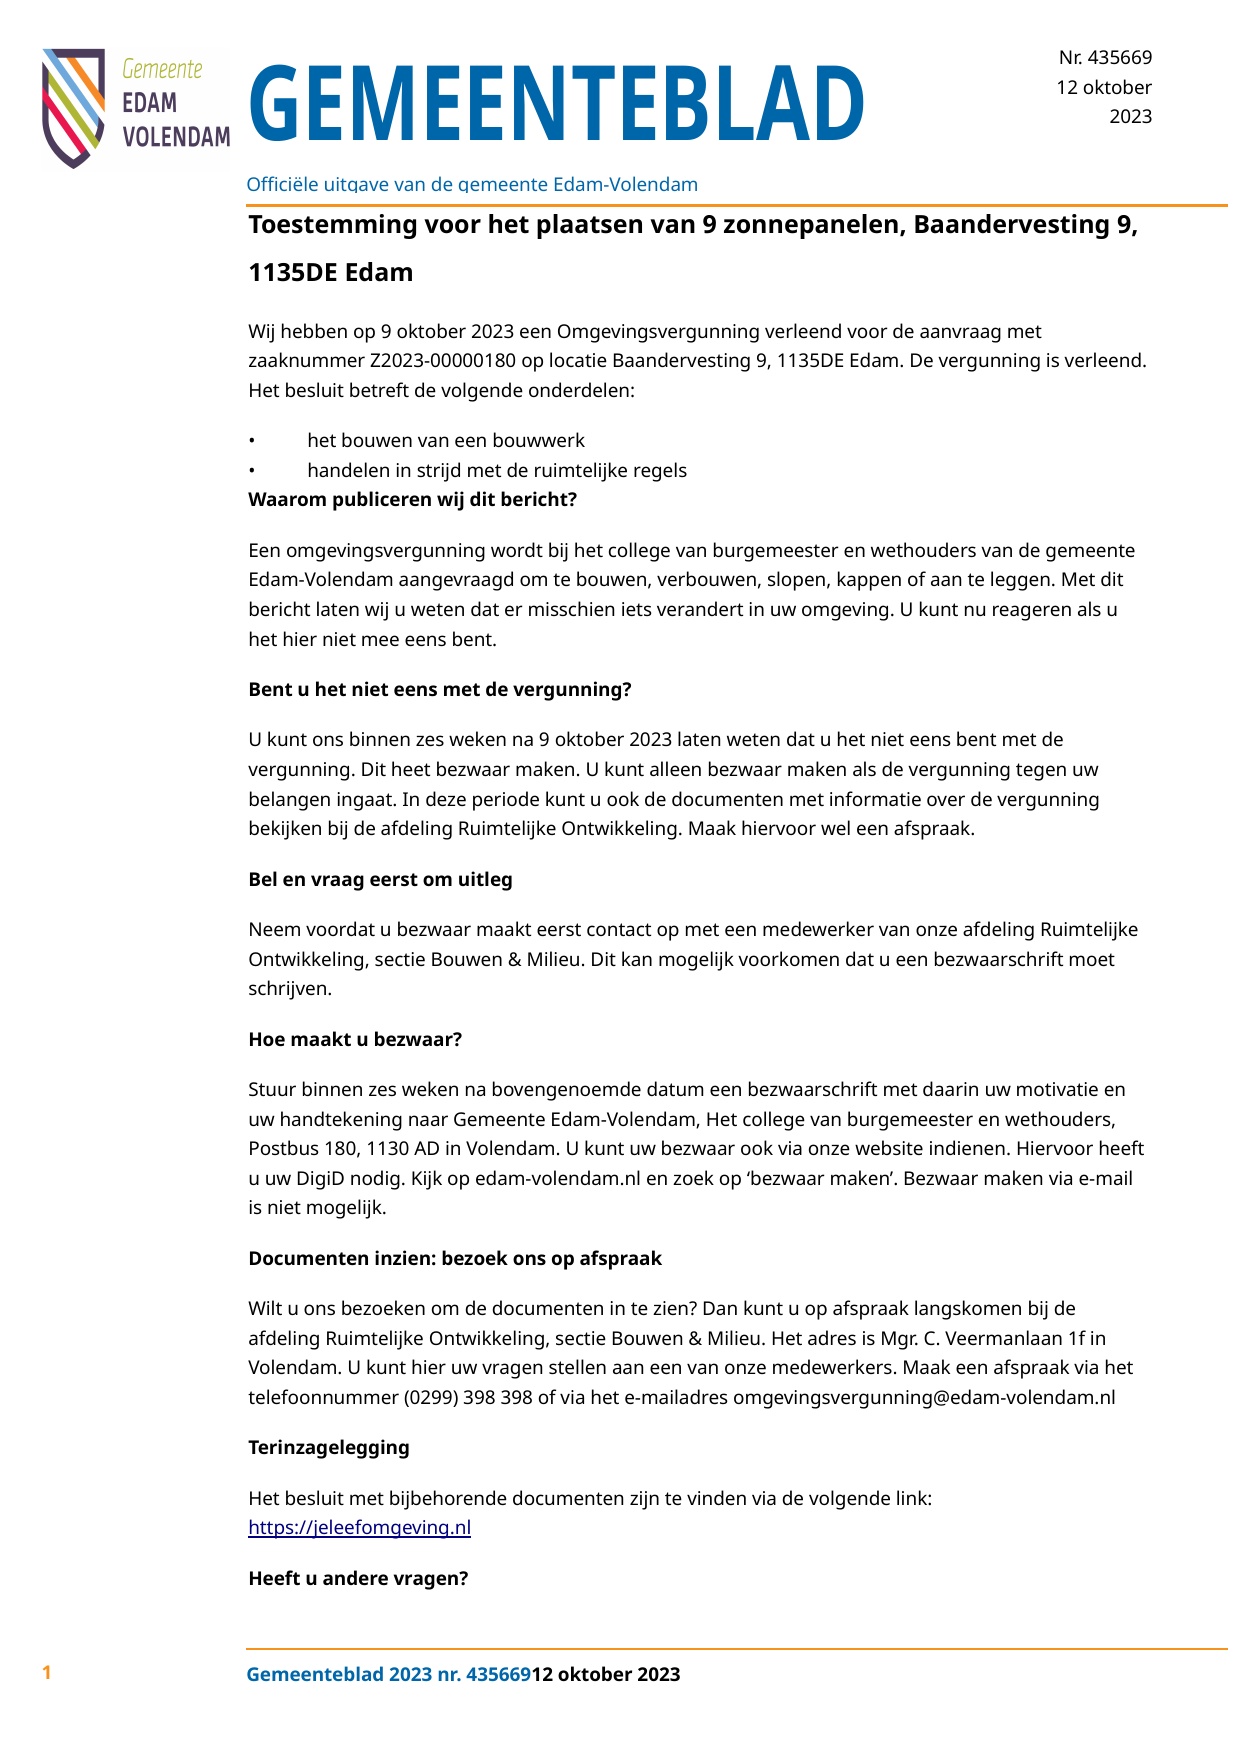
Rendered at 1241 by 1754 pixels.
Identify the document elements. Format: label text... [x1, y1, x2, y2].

text Wij hebben op 9 oktober 2023 een Omgevingsvergunning verleend voor de aanvraag met zaaknummer Z2023-00000180 op locatie Baandervesting 9, 1135DE Edam. De vergunning is verleend. Het besluit betreft de volgende onderdelen: [248, 318, 1152, 403]
text Toestemming voor het plaatsen van 9 zonnepanelen, Baandervesting 9, 1135DE Edam [248, 207, 1152, 288]
picture [41, 47, 231, 172]
text Stuur binnen zes weken na bovengenoemde datum een bezwaarschrift met daarin uw motivatie en uw handtekening naar Gemeente Edam-Volendam, Het college van burgemeester en wethouders, Postbus 180, 1130 AD in Volendam. U kunt uw bezwaar ook via onze website indienen. Hiervoor heeft u uw DigiD nodig. Kijk op edam-volendam.nl en zoek op ‘bezwaar maken’. Bezwaar maken via e-mail is niet mogelijk. [248, 1076, 1152, 1220]
text Heeft u andere vragen? [248, 1565, 1152, 1591]
text Hoe maakt u bezwaar? [248, 1026, 1152, 1052]
text Een omgevingsvergunning wordt bij het college van burgemeester en wethouders van de gemeente Edam-Volendam aangevraagd om te bouwen, verbouwen, slopen, kappen of aan te leggen. Met dit bericht laten wij u weten dat er misschien iets verandert in uw omgeving. U kunt nu reageren als u het hier niet mee eens bent. [248, 537, 1152, 652]
text Bel en vraag eerst om uitleg [248, 866, 1152, 892]
text Terinzagelegging [248, 1434, 1152, 1460]
text Waarom publiceren wij dit bericht? [248, 487, 1152, 512]
list handelen in strijd met de ruimtelijke regels [248, 457, 1152, 483]
text Het besluit met bijbehorende documenten zijn te vinden via de volgende link: https://jeleefomgeving.nl [248, 1485, 1152, 1540]
text Wilt u ons bezoeken om de documenten in te zien? Dan kunt u op afspraak langskomen bij de afdeling Ruimtelijke Ontwikkeling, sectie Bouwen & Milieu. Het adres is Mgr. C. Veermanlaan 1f in Volendam. U kunt hier uw vragen stellen aan een van onze medewerkers. Maak een afspraak via het telefoonnummer (0299) 398 398 of via het e-mailadres omgevingsvergunning@edam-volendam.nl [248, 1295, 1152, 1410]
text Bent u het niet eens met de vergunning? [248, 676, 1152, 702]
text Documenten inzien: bezoek ons op afspraak [248, 1245, 1152, 1271]
list het bouwen van een bouwwerk [248, 427, 1152, 453]
text U kunt ons binnen zes weken na 9 oktober 2023 laten weten dat u het niet eens bent met de vergunning. Dit heet bezwaar maken. U kunt alleen bezwaar maken als de vergunning tegen uw belangen ingaat. In deze periode kunt u ook de documenten met informatie over de vergunning bekijken bij de afdeling Ruimtelijke Ontwikkeling. Maak hiervoor wel een afspraak. [248, 727, 1152, 841]
text Neem voordat u bezwaar maakt eerst contact op met een medewerker van onze afdeling Ruimtelijke Ontwikkeling, sectie Bouwen & Milieu. Dit kan mogelijk voorkomen dat u een bezwaarschrift moet schrijven. [248, 916, 1152, 1001]
